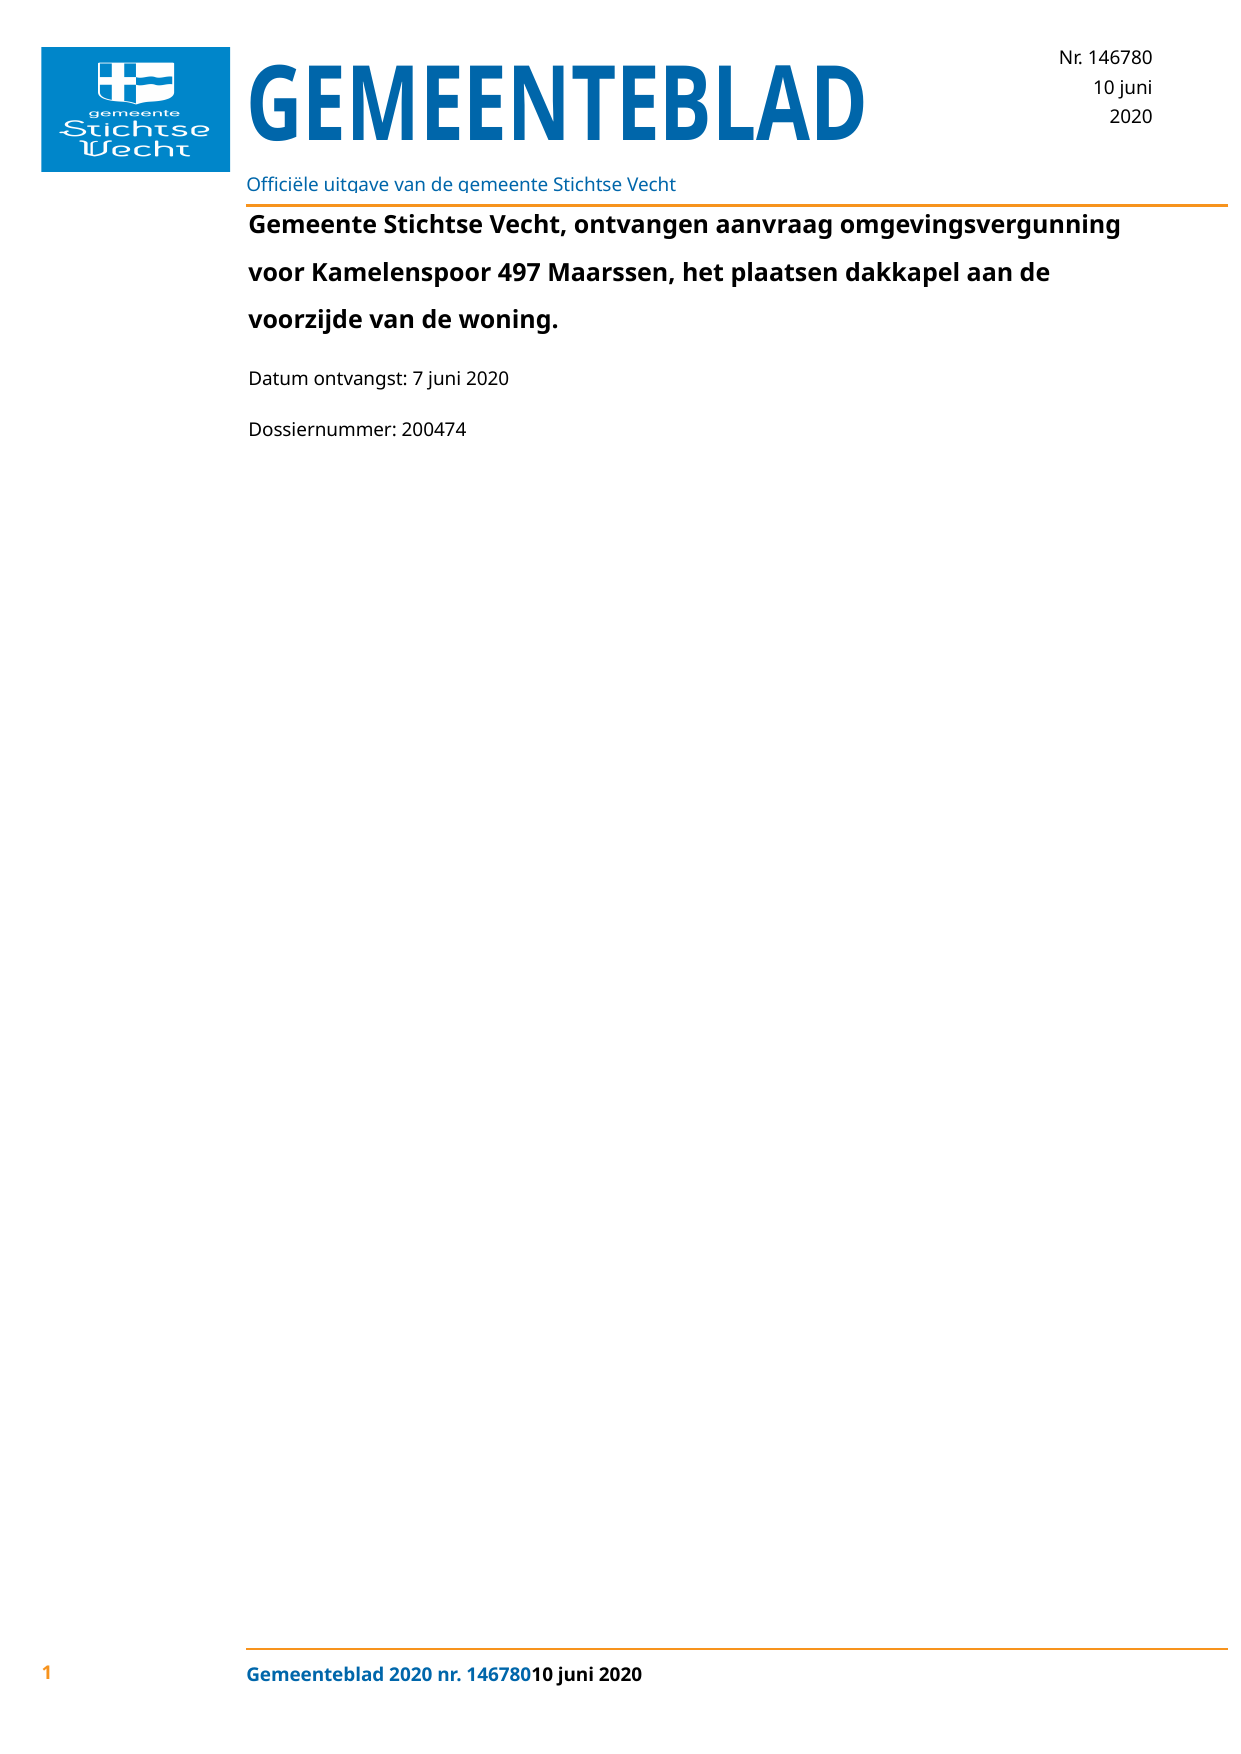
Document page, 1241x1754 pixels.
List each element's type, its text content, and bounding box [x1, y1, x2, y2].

text Datum ontvangst: 7 juni 2020 [248, 366, 1152, 391]
text Gemeente Stichtse Vecht, ontvangen aanvraag omgevingsvergunning voor Kamelenspoor 497 Maarssen, het plaatsen dakkapel aan de voorzijde van de woning. [248, 207, 1152, 336]
picture [99, 63, 135, 101]
text Dossiernummer: 200474 [248, 416, 1152, 442]
picture [137, 63, 174, 103]
